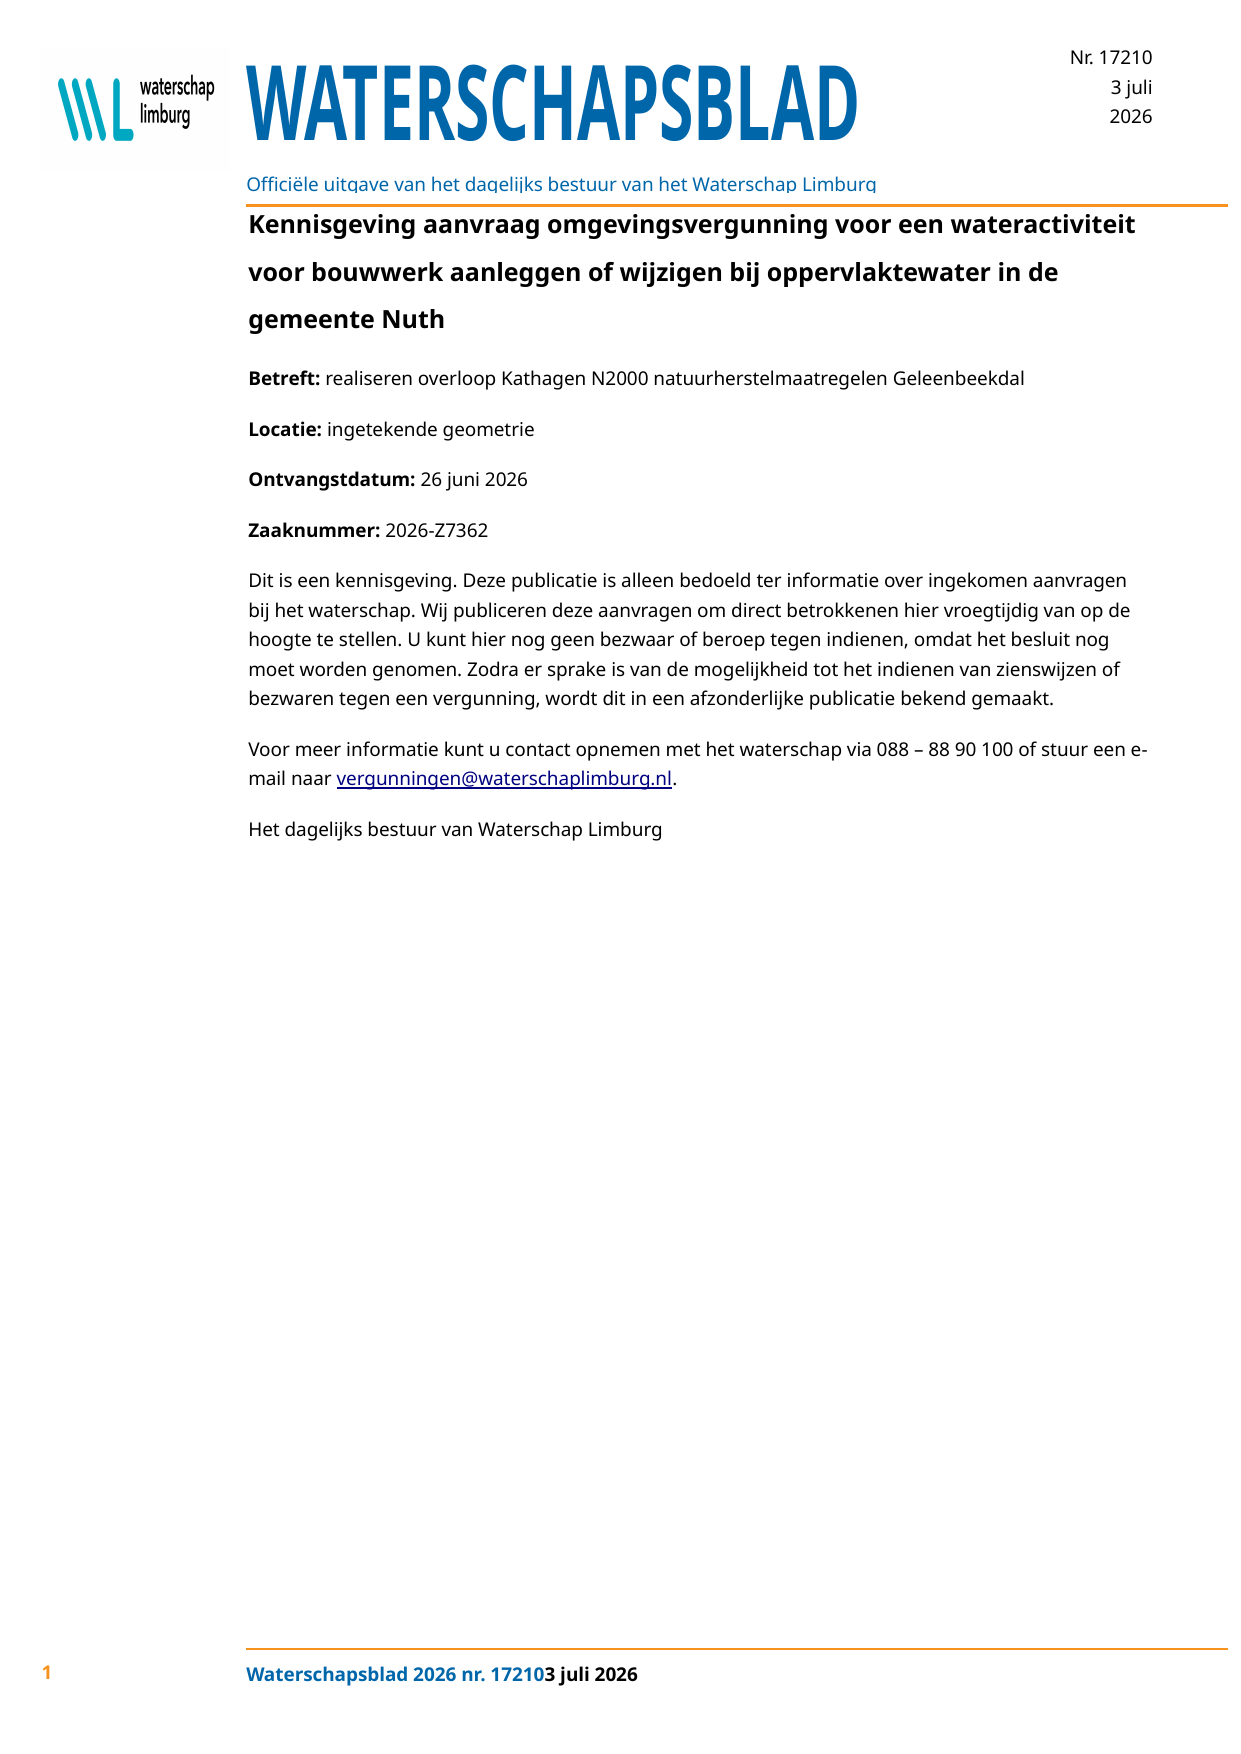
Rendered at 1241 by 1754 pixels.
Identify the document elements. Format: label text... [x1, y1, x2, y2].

text Kennisgeving aanvraag omgevingsvergunning voor een wateractiviteit voor bouwwerk aanleggen of wijzigen bij oppervlaktewater in de gemeente Nuth [248, 207, 1152, 336]
text Zaaknummer: 2026-Z7362 [248, 517, 1152, 542]
text Ontvangstdatum: 26 juni 2026 [248, 466, 1152, 492]
text Het dagelijks bestuur van Waterschap Limburg [248, 816, 1152, 842]
picture [41, 47, 231, 172]
text Dit is een kennisgeving. Deze publicatie is alleen bedoeld ter informatie over ingekomen aanvragen bij het waterschap. Wij publiceren deze aanvragen om direct betrokkenen hier vroegtijdig van op de hoogte te stellen. U kunt hier nog geen bezwaar of beroep tegen indienen, omdat het besluit nog moet worden genomen. Zodra er sprake is van de mogelijkheid tot het indienen van zienswijzen of bezwaren tegen een vergunning, wordt dit in een afzonderlijke publicatie bekend gemaakt. [248, 567, 1152, 711]
text Betreft: realiseren overloop Kathagen N2000 natuurherstelmaatregelen Geleenbeekdal [248, 366, 1152, 391]
text Locatie: ingetekende geometrie [248, 416, 1152, 442]
text Voor meer informatie kunt u contact opnemen met het waterschap via 088 – 88 90 100 of stuur een e-mail naar vergunningen@waterschaplimburg.nl. [248, 736, 1152, 791]
